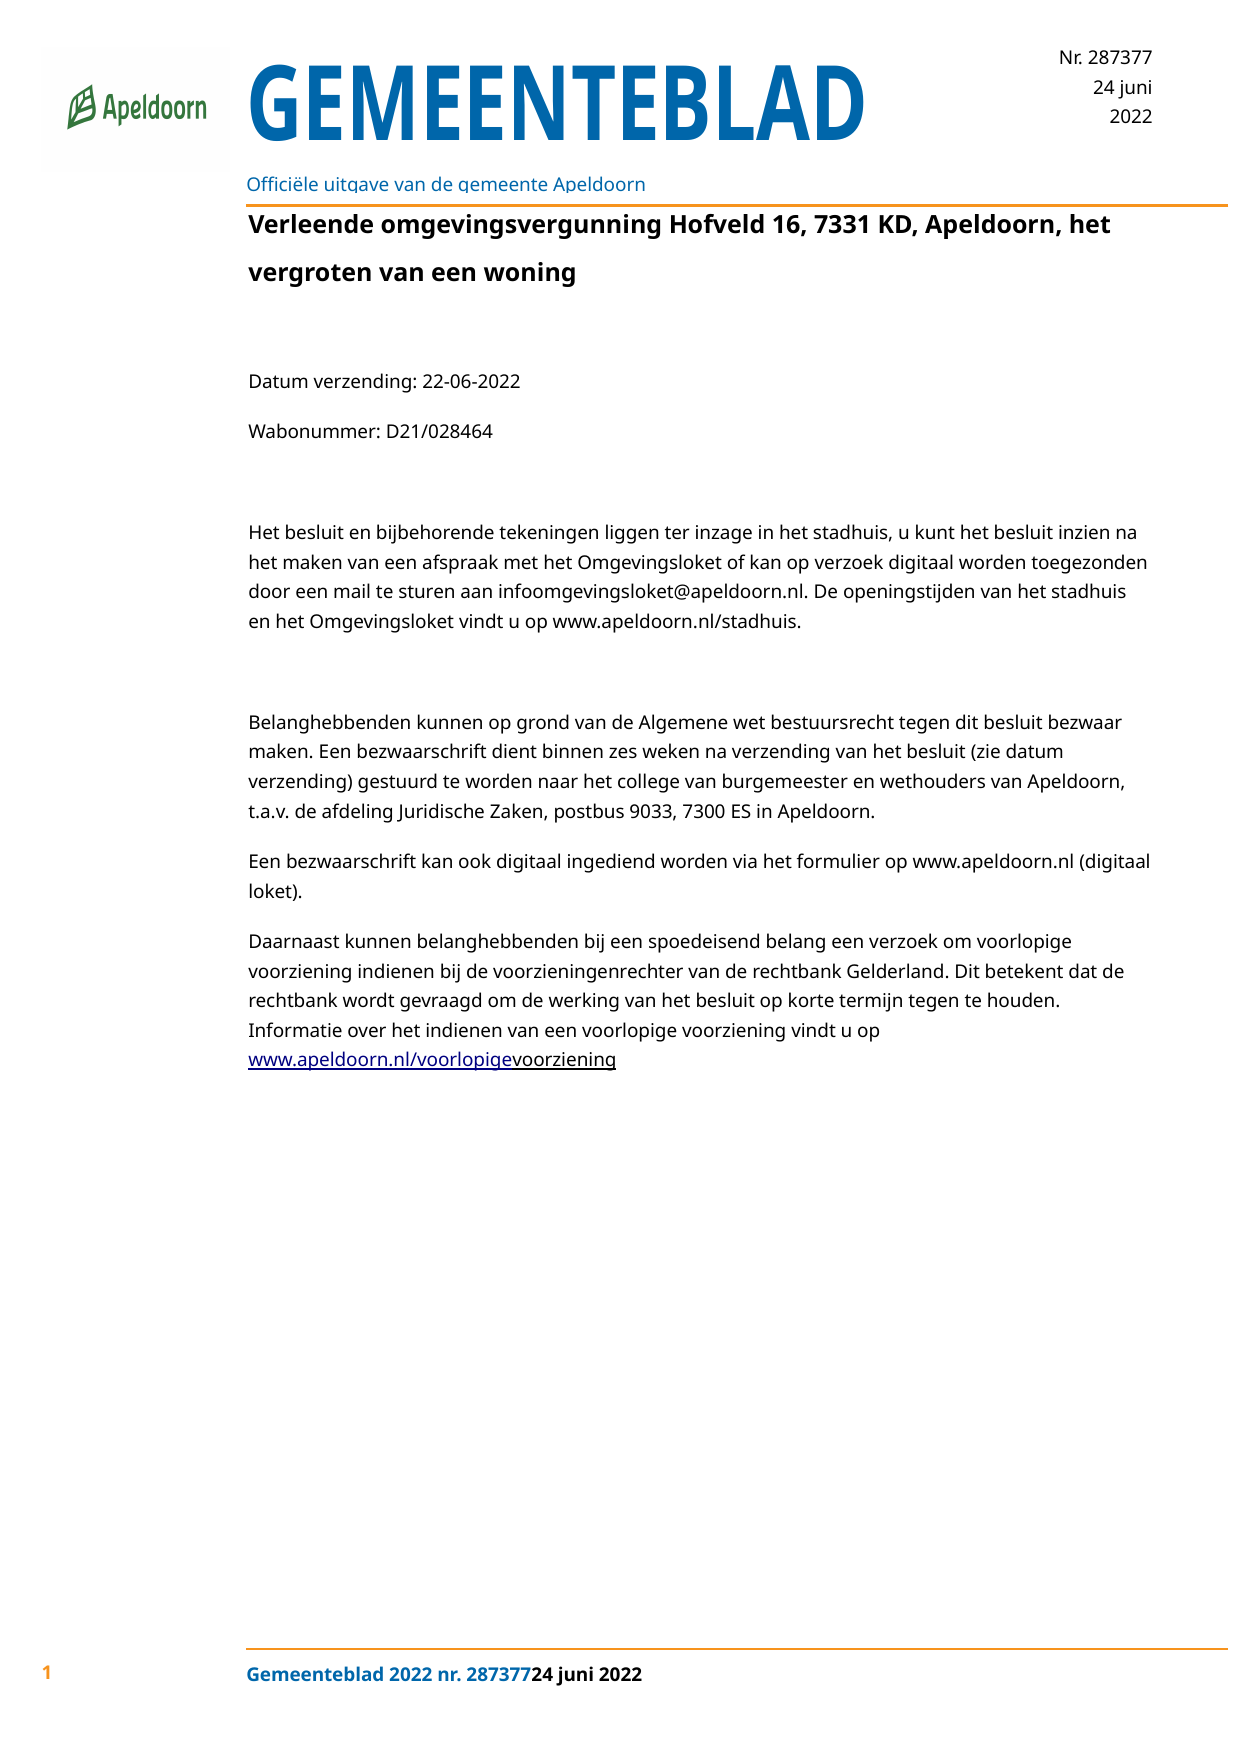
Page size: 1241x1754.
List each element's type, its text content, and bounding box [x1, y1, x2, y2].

text Daarnaast kunnen belanghebbenden bij een spoedeisend belang een verzoek om voorlopige voorziening indienen bij de voorzieningenrechter van de rechtbank Gelderland. Dit betekent dat de rechtbank wordt gevraagd om de werking van het besluit op korte termijn tegen te houden. Informatie over het indienen van een voorlopige voorziening vindt u op www.apeldoorn.nl/voorlopigevoorziening [248, 928, 1152, 1072]
text Het besluit en bijbehorende tekeningen liggen ter inzage in het stadhuis, u kunt het besluit inzien na het maken van een afspraak met het Omgevingsloket of kan op verzoek digitaal worden toegezonden door een mail te sturen aan infoomgevingsloket@apeldoorn.nl. De openingstijden van het stadhuis en het Omgevingsloket vindt u op www.apeldoorn.nl/stadhuis. [248, 519, 1152, 634]
text Belanghebbenden kunnen op grond van de Algemene wet bestuursrecht tegen dit besluit bezwaar maken. Een bezwaarschrift dient binnen zes weken na verzending van het besluit (zie datum verzending) gestuurd te worden naar het college van burgemeester en wethouders van Apeldoorn, t.a.v. de afdeling Juridische Zaken, postbus 9033, 7300 ES in Apeldoorn. [248, 709, 1152, 824]
picture [41, 47, 231, 172]
text Een bezwaarschrift kan ook digitaal ingediend worden via het formulier op www.apeldoorn.nl (digitaal loket). [248, 848, 1152, 904]
text Datum verzending: 22-06-2022 [248, 368, 1152, 394]
text Wabonummer: D21/028464 [248, 419, 1152, 444]
text Verleende omgevingsvergunning Hofveld 16, 7331 KD, Apeldoorn, het vergroten van een woning [248, 207, 1152, 288]
